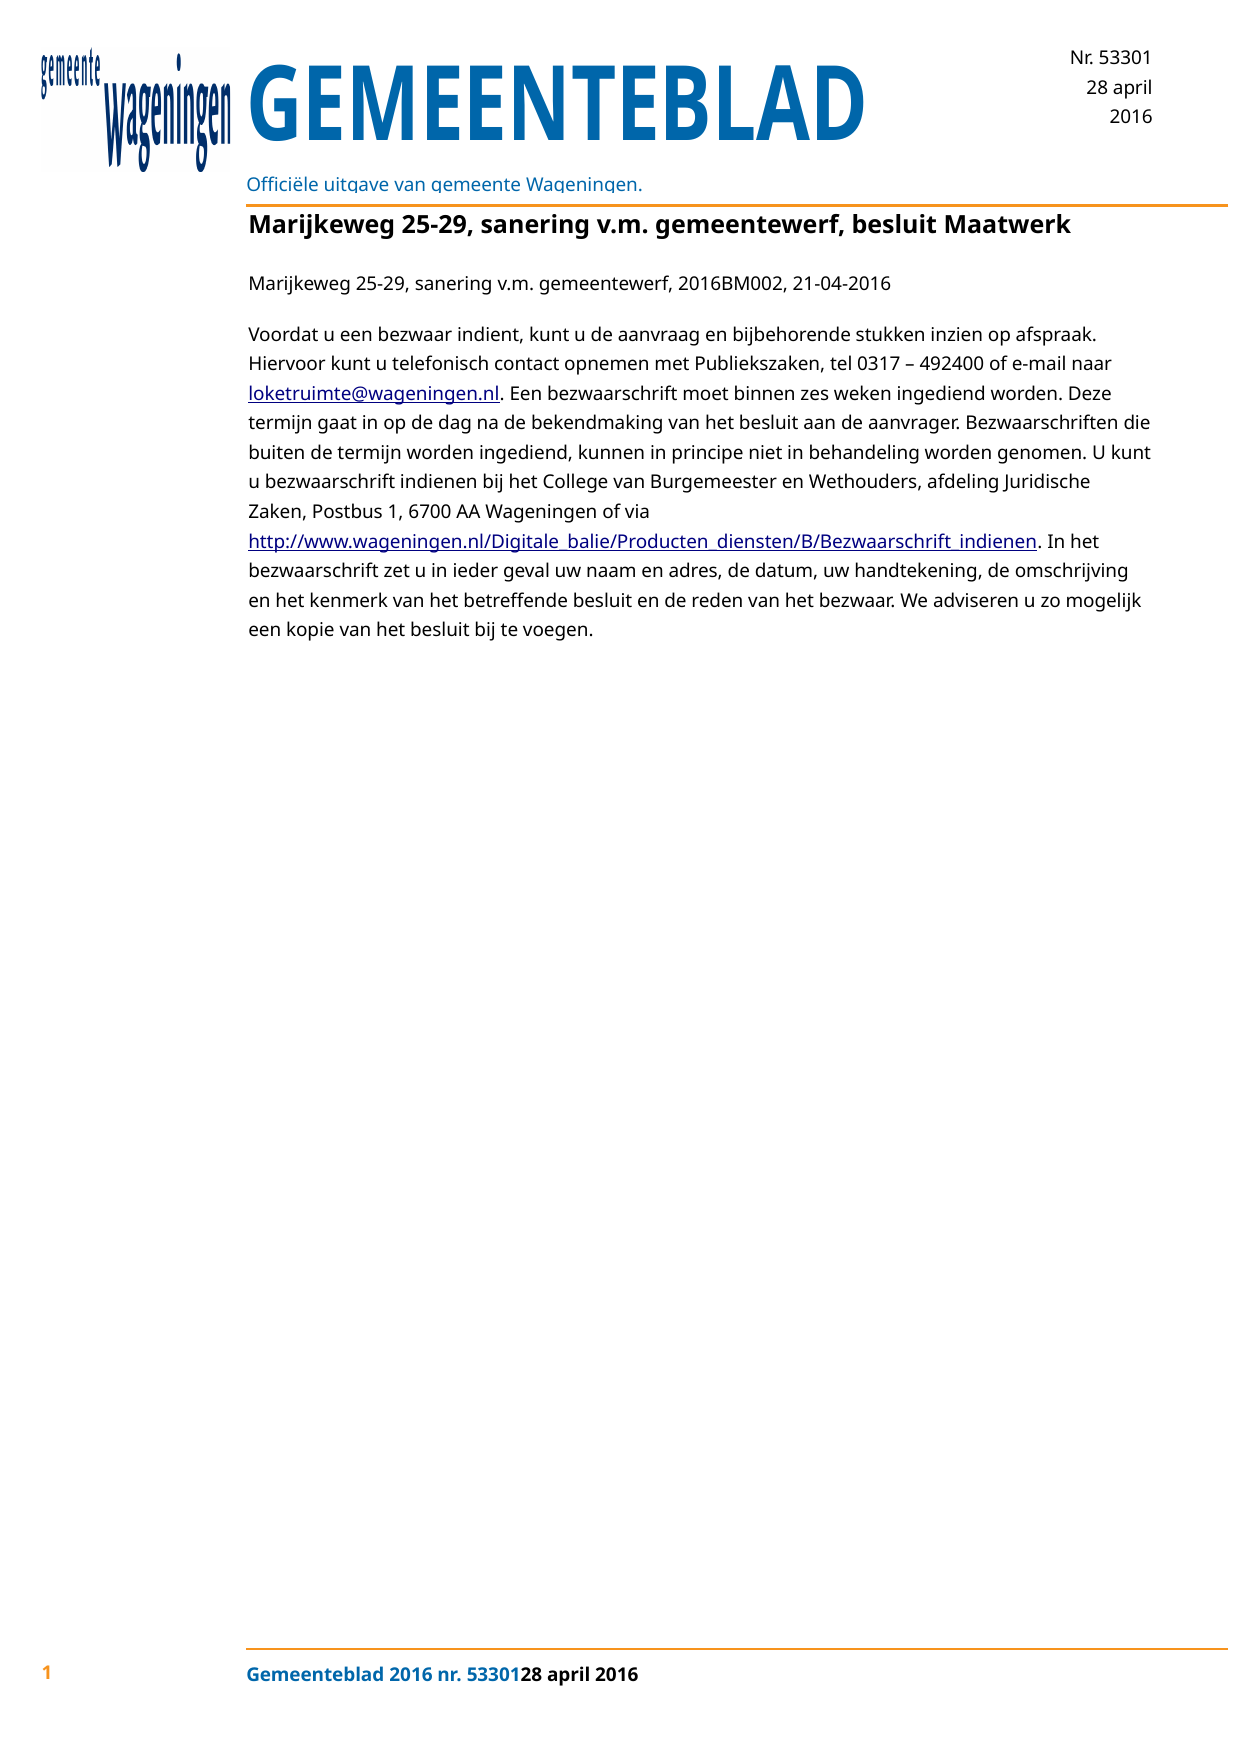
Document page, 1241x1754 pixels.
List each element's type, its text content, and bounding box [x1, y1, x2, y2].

text Voordat u een bezwaar indient, kunt u de aanvraag en bijbehorende stukken inzien op afspraak. Hiervoor kunt u telefonisch contact opnemen met Publiekszaken, tel 0317 – 492400 of e-mail naar loketruimte@wageningen.nl. Een bezwaarschrift moet binnen zes weken ingediend worden. Deze termijn gaat in op de dag na de bekendmaking van het besluit aan de aanvrager. Bezwaarschriften die buiten de termijn worden ingediend, kunnen in principe niet in behandeling worden genomen. U kunt u bezwaarschrift indienen bij het College van Burgemeester en Wethouders, afdeling Juridische Zaken, Postbus 1, 6700 AA Wageningen of via http://www.wageningen.nl/Digitale_balie/Producten_diensten/B/Bezwaarschrift_indienen. In het bezwaarschrift zet u in ieder geval uw naam en adres, de datum, uw handtekening, de omschrijving en het kenmerk van het betreffende besluit en de reden van het bezwaar. We adviseren u zo mogelijk een kopie van het besluit bij te voegen. [248, 321, 1152, 642]
text Marijkeweg 25-29, sanering v.m. gemeentewerf, besluit Maatwerk [248, 207, 1152, 241]
picture [41, 47, 231, 172]
text Marijkeweg 25-29, sanering v.m. gemeentewerf, 2016BM002, 21-04-2016 [248, 270, 1152, 296]
